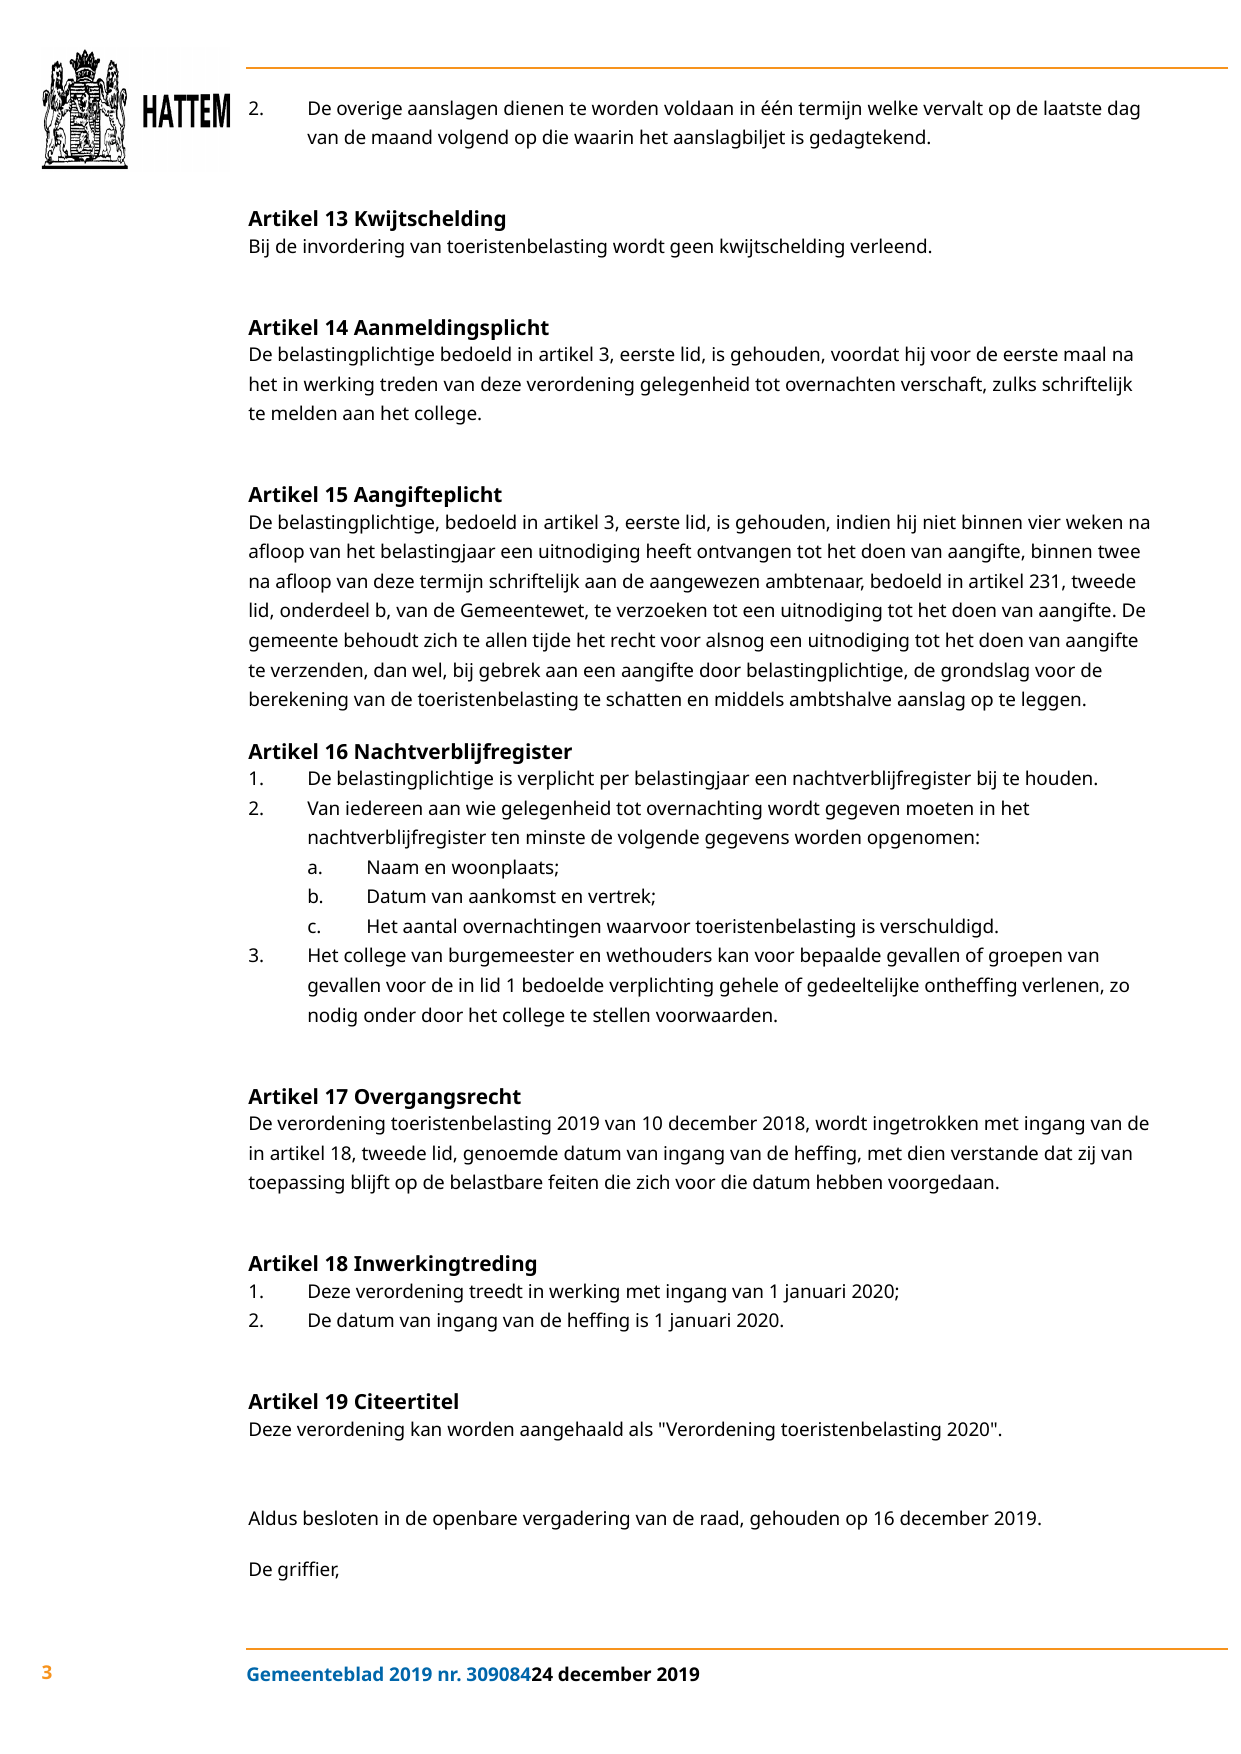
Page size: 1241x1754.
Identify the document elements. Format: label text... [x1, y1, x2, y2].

list Naam en woonplaats; [307, 854, 1152, 880]
list Het college van burgemeester en wethouders kan voor bepaalde gevallen of groepen van gevallen voor de in lid 1 bedoelde verplichting gehele of gedeeltelijke ontheffing verlenen, zo nodig onder door het college te stellen voorwaarden. [248, 943, 1152, 1028]
text Artikel 13 Kwijtschelding [248, 204, 1152, 233]
text De verordening toeristenbelasting 2019 van 10 december 2018, wordt ingetrokken met ingang van de in artikel 18, tweede lid, genoemde datum van ingang van de heffing, met dien verstande dat zij van toepassing blijft op de belastbare feiten die zich voor die datum hebben voorgedaan. [248, 1110, 1152, 1195]
picture [41, 47, 231, 172]
text De griffier, [248, 1556, 1152, 1582]
text Deze verordening kan worden aangehaald als "Verordening toeristenbelasting 2020". [248, 1416, 1152, 1442]
list De datum van ingang van de heffing is 1 januari 2020. [248, 1307, 1152, 1333]
text Artikel 16 Nachtverblijfregister [248, 737, 1152, 765]
list Het aantal overnachtingen waarvoor toeristenbelasting is verschuldigd. [307, 913, 1152, 939]
text Artikel 17 Overgangsrecht [248, 1082, 1152, 1110]
list De belastingplichtige is verplicht per belastingjaar een nachtverblijfregister bij te houden. [248, 765, 1152, 791]
text Artikel 15 Aangifteplicht [248, 480, 1152, 509]
text Artikel 18 Inwerkingtreding [248, 1249, 1152, 1278]
list Datum van aankomst en vertrek; [307, 883, 1152, 909]
list Deze verordening treedt in werking met ingang van 1 januari 2020; [248, 1278, 1152, 1304]
text Bij de invordering van toeristenbelasting wordt geen kwijtschelding verleend. [248, 233, 1152, 258]
text De belastingplichtige, bedoeld in artikel 3, eerste lid, is gehouden, indien hij niet binnen vier weken na afloop van het belastingjaar een uitnodiging heeft ontvangen tot het doen van aangifte, binnen twee na afloop van deze termijn schriftelijk aan de aangewezen ambtenaar, bedoeld in artikel 231, tweede lid, onderdeel b, van de Gemeentewet, te verzoeken tot een uitnodiging tot het doen van aangifte. De gemeente behoudt zich te allen tijde het recht voor alsnog een uitnodiging tot het doen van aangifte te verzenden, dan wel, bij gebrek aan een aangifte door belastingplichtige, de grondslag voor de berekening van de toeristenbelasting te schatten en middels ambtshalve aanslag op te leggen. [248, 509, 1152, 712]
text Artikel 19 Citeertitel [248, 1387, 1152, 1416]
list De overige aanslagen dienen te worden voldaan in één termijn welke vervalt op de laatste dag van de maand volgend op die waarin het aanslagbiljet is gedagtekend. [248, 95, 1152, 150]
text Aldus besloten in de openbare vergadering van de raad, gehouden op 16 december 2019. [248, 1505, 1152, 1530]
list Van iedereen aan wie gelegenheid tot overnachting wordt gegeven moeten in het nachtverblijfregister ten minste de volgende gegevens worden opgenomen: [248, 795, 1152, 850]
text Artikel 14 Aanmeldingsplicht [248, 313, 1152, 341]
text De belastingplichtige bedoeld in artikel 3, eerste lid, is gehouden, voordat hij voor de eerste maal na het in werking treden van deze verordening gelegenheid tot overnachten verschaft, zulks schriftelijk te melden aan het college. [248, 341, 1152, 426]
